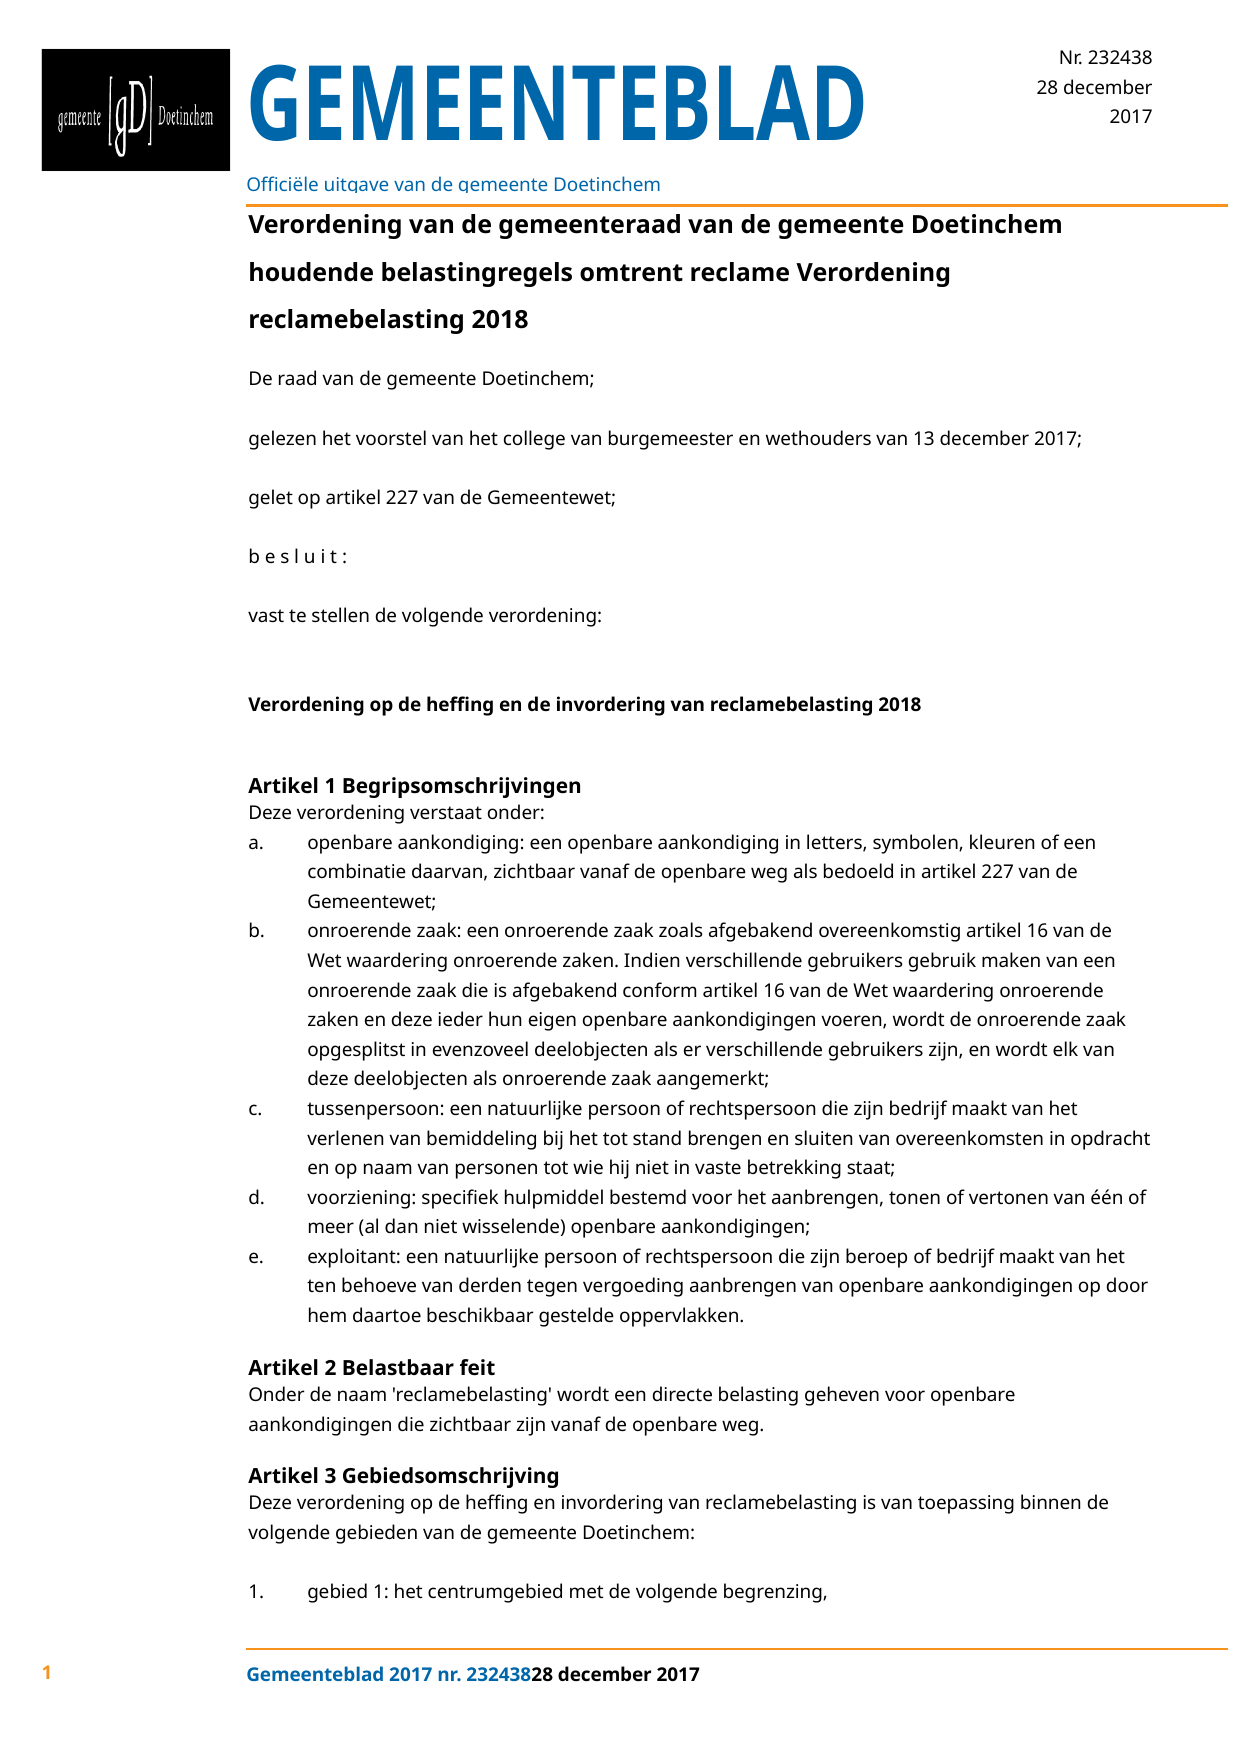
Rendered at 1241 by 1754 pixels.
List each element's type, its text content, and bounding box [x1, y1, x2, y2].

text Deze verordening verstaat onder: [248, 799, 1152, 825]
list openbare aankondiging: een openbare aankondiging in letters, symbolen, kleuren of een combinatie daarvan, zichtbaar vanaf de openbare weg als bedoeld in artikel 227 van de Gemeentewet; [248, 829, 1152, 914]
text Artikel 3 Gebiedsomschrijving [248, 1461, 1152, 1489]
list tussenpersoon: een natuurlijke persoon of rechtspersoon die zijn bedrijf maakt van het verlenen van bemiddeling bij het tot stand brengen en sluiten van overeenkomsten in opdracht en op naam van personen tot wie hij niet in vaste betrekking staat; [248, 1095, 1152, 1180]
text Verordening op de heffing en de invordering van reclamebelasting 2018 [248, 691, 1152, 717]
text Artikel 1 Begripsomschrijvingen [248, 771, 1152, 799]
text Verordening van de gemeenteraad van de gemeente Doetinchem houdende belastingregels omtrent reclame Verordening reclamebelasting 2018 [248, 207, 1152, 336]
list gebied 1: het centrumgebied met de volgende begrenzing, [248, 1578, 1152, 1604]
text b e s l u i t : [248, 543, 1152, 569]
list onroerende zaak: een onroerende zaak zoals afgebakend overeenkomstig artikel 16 van de Wet waardering onroerende zaken. Indien verschillende gebruikers gebruik maken van een onroerende zaak die is afgebakend conform artikel 16 van de Wet waardering onroerende zaken en deze ieder hun eigen openbare aankondigingen voeren, wordt de onroerende zaak opgesplitst in evenzoveel deelobjecten als er verschillende gebruikers zijn, en wordt elk van deze deelobjecten als onroerende zaak aangemerkt; [248, 918, 1152, 1091]
list voorziening: specifiek hulpmiddel bestemd voor het aanbrengen, tonen of vertonen van één of meer (al dan niet wisselende) openbare aankondigingen; [248, 1184, 1152, 1239]
text Onder de naam 'reclamebelasting' wordt een directe belasting geheven voor openbare aankondigingen die zichtbaar zijn vanaf de openbare weg. [248, 1381, 1152, 1436]
text Artikel 2 Belastbaar feit [248, 1353, 1152, 1381]
text Deze verordening op de heffing en invordering van reclamebelasting is van toepassing binnen de volgende gebieden van de gemeente Doetinchem: [248, 1489, 1152, 1545]
text gelezen het voorstel van het college van burgemeester en wethouders van 13 december 2017; [248, 425, 1152, 450]
text De raad van de gemeente Doetinchem; [248, 366, 1152, 391]
picture [41, 47, 231, 172]
text gelet op artikel 227 van de Gemeentewet; [248, 484, 1152, 509]
text vast te stellen de volgende verordening: [248, 602, 1152, 628]
list exploitant: een natuurlijke persoon of rechtspersoon die zijn beroep of bedrijf maakt van het ten behoeve van derden tegen vergoeding aanbrengen van openbare aankondigingen op door hem daartoe beschikbaar gestelde oppervlakken. [248, 1243, 1152, 1328]
